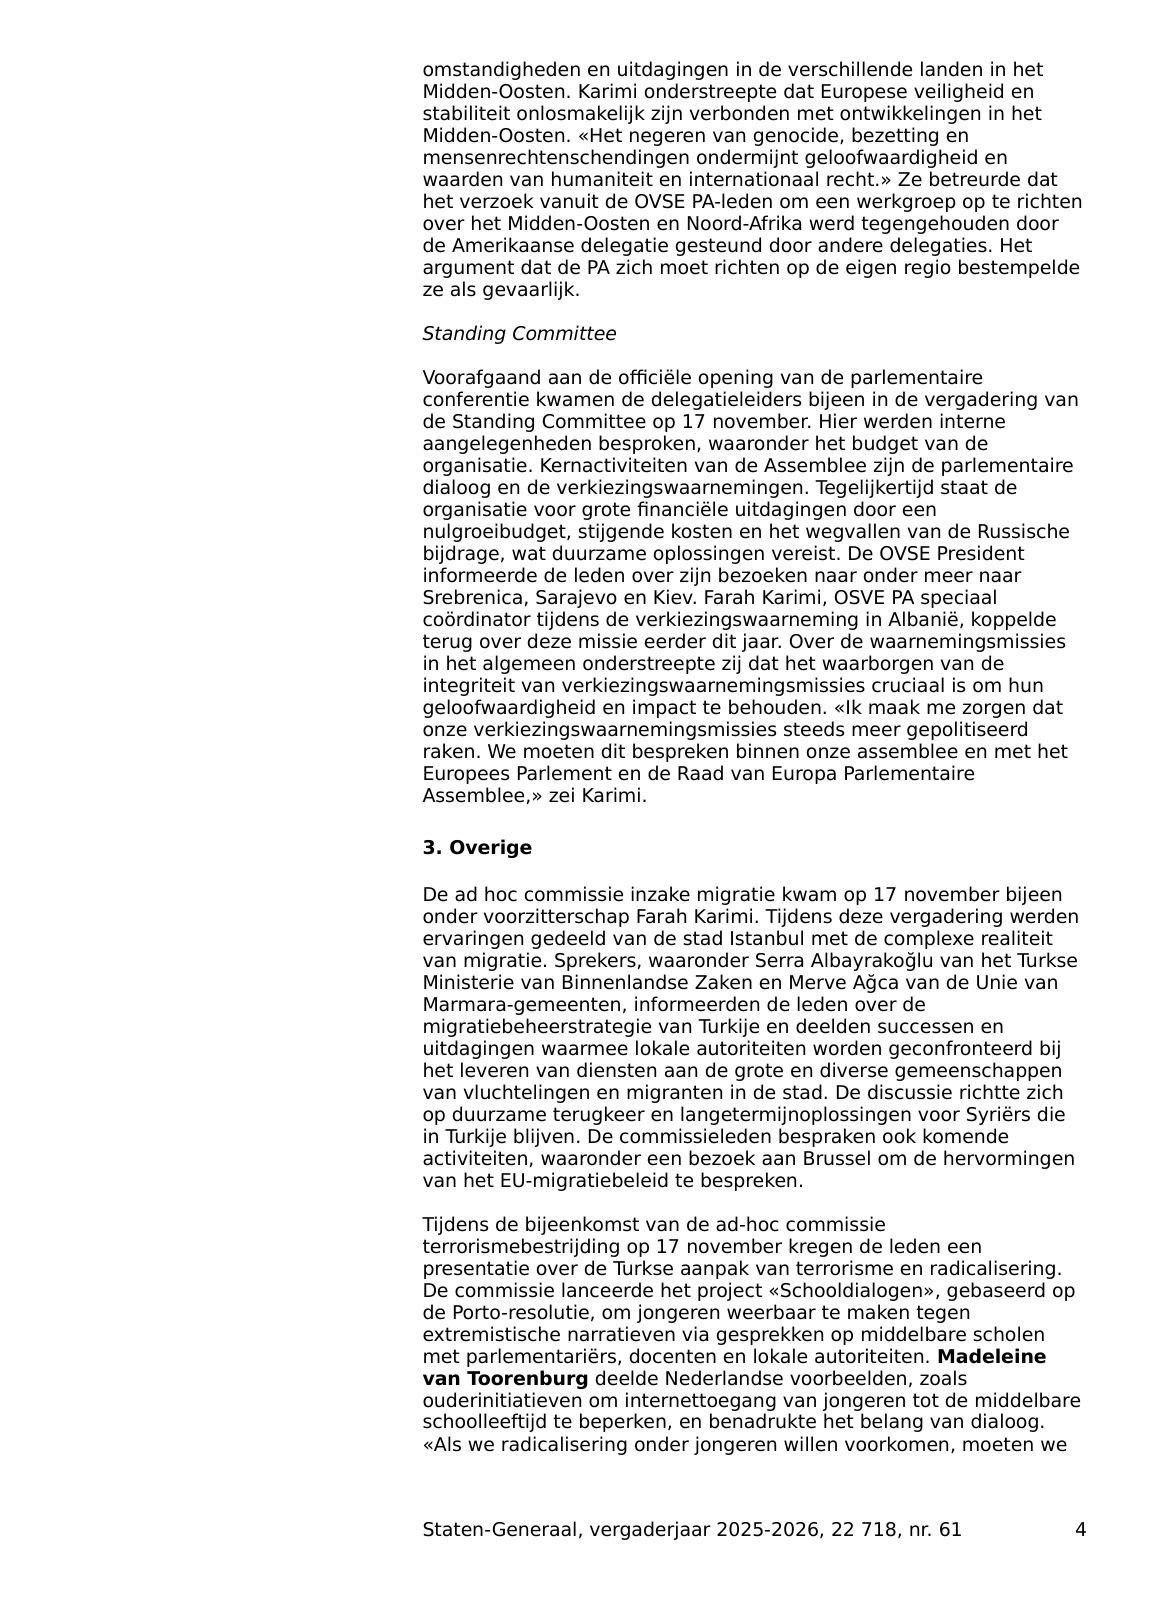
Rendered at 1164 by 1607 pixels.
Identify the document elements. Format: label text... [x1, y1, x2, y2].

text Tijdens de bijeenkomst van de ad-hoc commissie terrorismebestrijding op 17 november kregen de leden een presentatie over de Turkse aanpak van terrorisme en radicalisering. De commissie lanceerde het project «Schooldialogen», gebaseerd op de Porto-resolutie, om jongeren weerbaar te maken tegen extremistische narratieven via gesprekken op middelbare scholen met parlementariërs, docenten en lokale autoriteiten. Madeleine van Toorenburg deelde Nederlandse voorbeelden, zoals ouderinitiatieven om internettoegang van jongeren tot de middelbare schoolleeftijd te beperken, en benadrukte het belang van dialoog. «Als we radicalisering onder jongeren willen voorkomen, moeten we [422, 1214, 1087, 1455]
text omstandigheden en uitdagingen in de verschillende landen in het Midden-Oosten. Karimi onderstreepte dat Europese veiligheid en stabiliteit onlosmakelijk zijn verbonden met ontwikkelingen in het Midden-Oosten. «Het negeren van genocide, bezetting en mensenrechtenschendingen ondermijnt geloofwaardigheid en waarden van humaniteit en internationaal recht.» Ze betreurde dat het verzoek vanuit de OVSE PA-leden om een werkgroep op te richten over het Midden-Oosten en Noord-Afrika werd tegengehouden door de Amerikaanse delegatie gesteund door andere delegaties. Het argument dat de PA zich moet richten op de eigen regio bestempelde ze als gevaarlijk. [422, 59, 1087, 301]
subtitle 3. Overige [422, 837, 1087, 859]
subtitle Standing Committee [422, 323, 1087, 345]
text De ad hoc commissie inzake migratie kwam op 17 november bijeen onder voorzitterschap Farah Karimi. Tijdens deze vergadering werden ervaringen gedeeld van de stad Istanbul met de complexe realiteit van migratie. Sprekers, waaronder Serra Albayrakoğlu van het Turkse Ministerie van Binnenlandse Zaken en Merve Ağca van de Unie van Marmara-gemeenten, informeerden de leden over de migratiebeheerstrategie van Turkije en deelden successen en uitdagingen waarmee lokale autoriteiten worden geconfronteerd bij het leveren van diensten aan de grote en diverse gemeenschappen van vluchtelingen en migranten in de stad. De discussie richtte zich op duurzame terugkeer en langetermijnoplossingen voor Syriërs die in Turkije blijven. De commissieleden bespraken ook komende activiteiten, waaronder een bezoek aan Brussel om de hervormingen van het EU-migratiebeleid te bespreken. [422, 884, 1087, 1191]
text Voorafgaand aan de officiële opening van de parlementaire conferentie kwamen de delegatieleiders bijeen in de vergadering van de Standing Committee op 17 november. Hier werden interne aangelegenheden besproken, waaronder het budget van de organisatie. Kernactiviteiten van de Assemblee zijn de parlementaire dialoog en de verkiezingswaarnemingen. Tegelijkertijd staat de organisatie voor grote financiële uitdagingen door een nulgroeibudget, stijgende kosten en het wegvallen van de Russische bijdrage, wat duurzame oplossingen vereist. De OVSE President informeerde de leden over zijn bezoeken naar onder meer naar Srebrenica, Sarajevo en Kiev. Farah Karimi, OSVE PA speciaal coördinator tijdens de verkiezingswaarneming in Albanië, koppelde terug over deze missie eerder dit jaar. Over de waarnemingsmissies in het algemeen onderstreepte zij dat het waarborgen van de integriteit van verkiezingswaarnemingsmissies cruciaal is om hun geloofwaardigheid en impact te behouden. «Ik maak me zorgen dat onze verkiezingswaarnemingsmissies steeds meer gepolitiseerd raken. We moeten dit bespreken binnen onze assemblee en met het Europees Parlement en de Raad van Europa Parlementaire Assemblee,» zei Karimi. [422, 367, 1087, 807]
